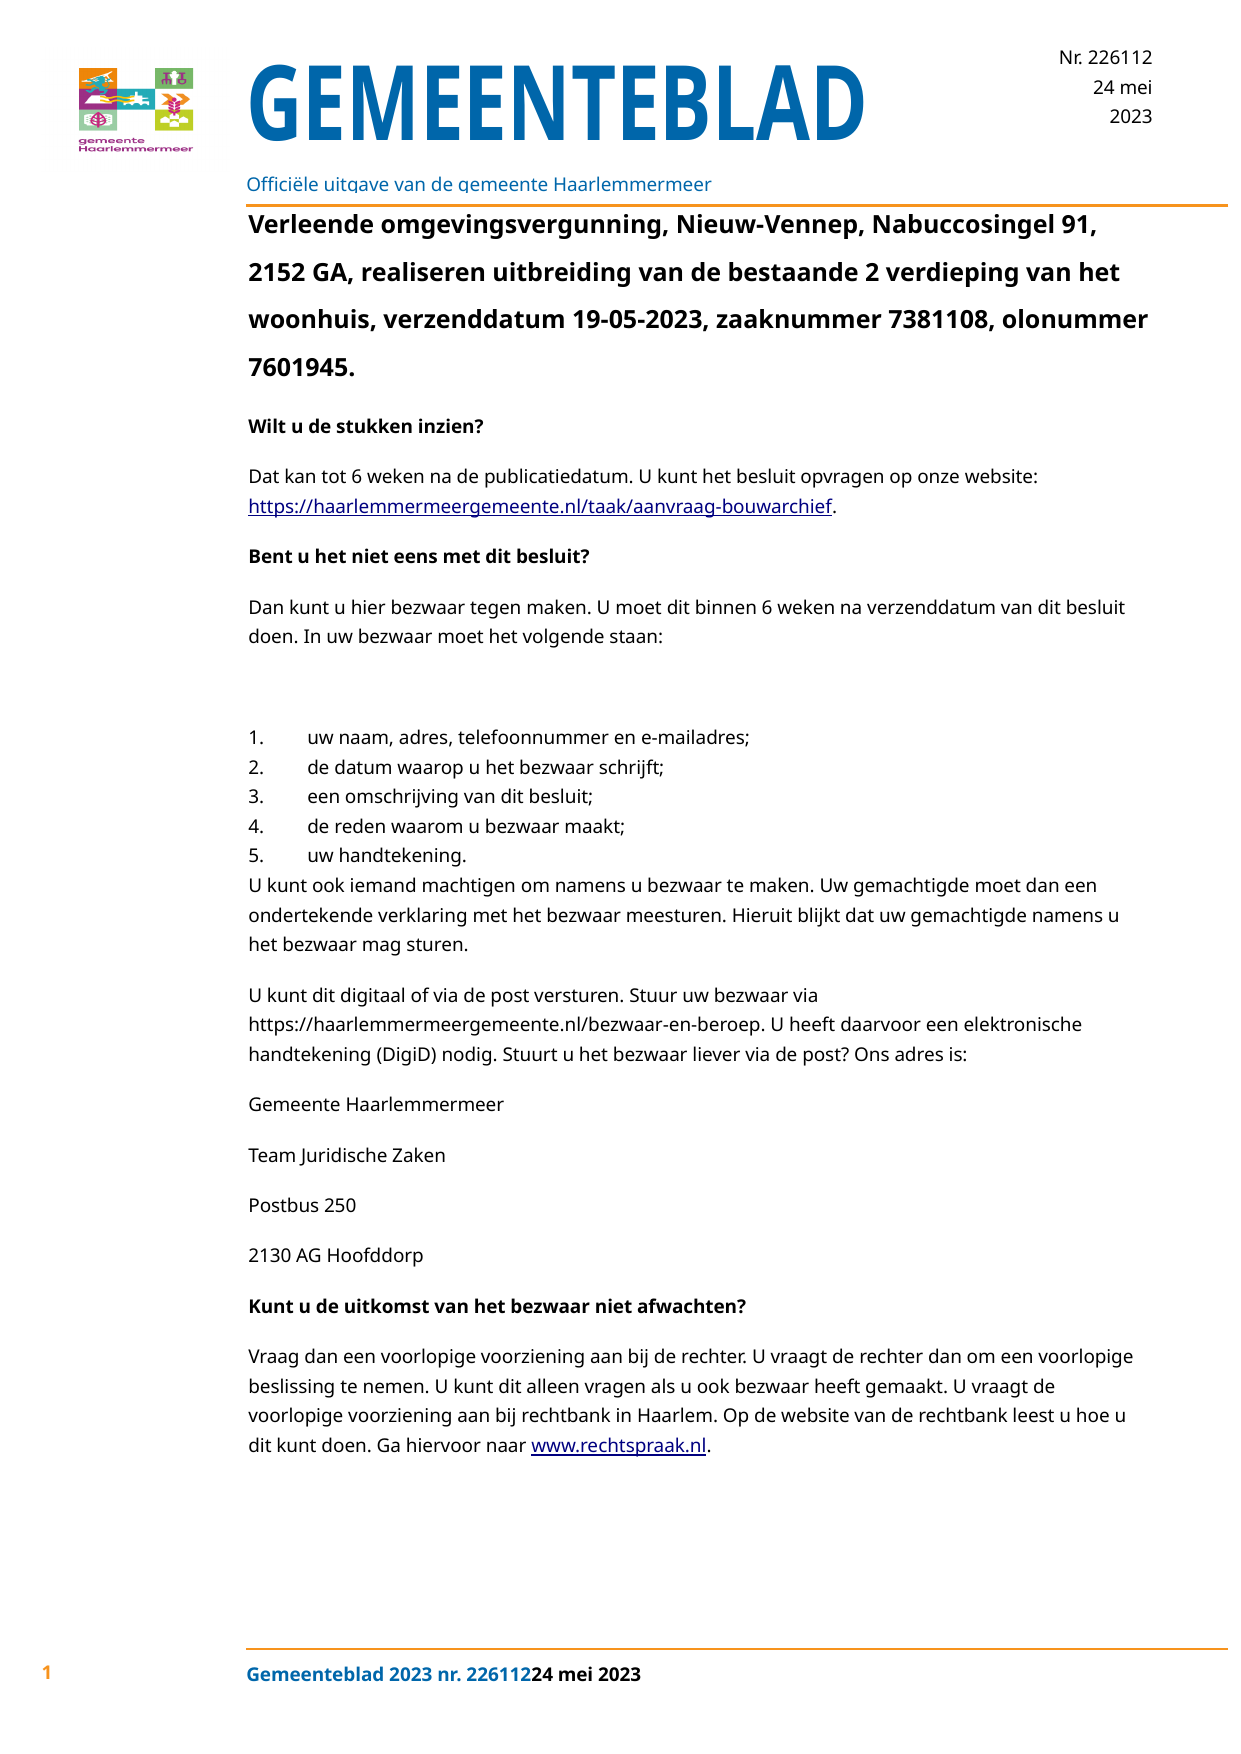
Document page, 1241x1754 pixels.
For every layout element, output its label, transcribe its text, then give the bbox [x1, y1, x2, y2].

text Postbus 250 [248, 1192, 1152, 1218]
text Gemeente Haarlemmermeer [248, 1091, 1152, 1117]
text Team Juridische Zaken [248, 1142, 1152, 1168]
text U kunt dit digitaal of via de post versturen. Stuur uw bezwaar via https://haarlemmermeergemeente.nl/bezwaar-en-beroep. U heeft daarvoor een elektronische handtekening (DigiD) nodig. Stuurt u het bezwaar liever via de post? Ons adres is: [248, 982, 1152, 1067]
text Dat kan tot 6 weken na de publicatiedatum. U kunt het besluit opvragen op onze website: https://haarlemmermeergemeente.nl/taak/aanvraag-bouwarchief. [248, 463, 1152, 519]
list uw naam, adres, telefoonnummer en e-mailadres; [248, 724, 1152, 750]
text Kunt u de uitkomst van het bezwaar niet afwachten? [248, 1293, 1152, 1319]
text 2130 AG Hoofddorp [248, 1243, 1152, 1268]
text Bent u het niet eens met dit besluit? [248, 543, 1152, 569]
picture [41, 47, 231, 172]
list de reden waarom u bezwaar maakt; [248, 813, 1152, 839]
text Vraag dan een voorlopige voorziening aan bij de rechter. U vraagt de rechter dan om een voorlopige beslissing te nemen. U kunt dit alleen vragen als u ook bezwaar heeft gemaakt. U vraagt de voorlopige voorziening aan bij rechtbank in Haarlem. Op de website van de rechtbank leest u hoe u dit kunt doen. Ga hiervoor naar www.rechtspraak.nl. [248, 1343, 1152, 1458]
list de datum waarop u het bezwaar schrijft; [248, 754, 1152, 780]
list een omschrijving van dit besluit; [248, 783, 1152, 809]
text U kunt ook iemand machtigen om namens u bezwaar te maken. Uw gemachtigde moet dan een ondertekende verklaring met het bezwaar meesturen. Hieruit blijkt dat uw gemachtigde namens u het bezwaar mag sturen. [248, 872, 1152, 957]
text Verleende omgevingsvergunning, Nieuw-Vennep, Nabuccosingel 91, 2152 GA, realiseren uitbreiding van de bestaande 2 verdieping van het woonhuis, verzenddatum 19-05-2023, zaaknummer 7381108, olonummer 7601945. [248, 207, 1152, 384]
list uw handtekening. [248, 843, 1152, 868]
text Wilt u de stukken inzien? [248, 413, 1152, 439]
text Dan kunt u hier bezwaar tegen maken. U moet dit binnen 6 weken na verzenddatum van dit besluit doen. In uw bezwaar moet het volgende staan: [248, 594, 1152, 649]
